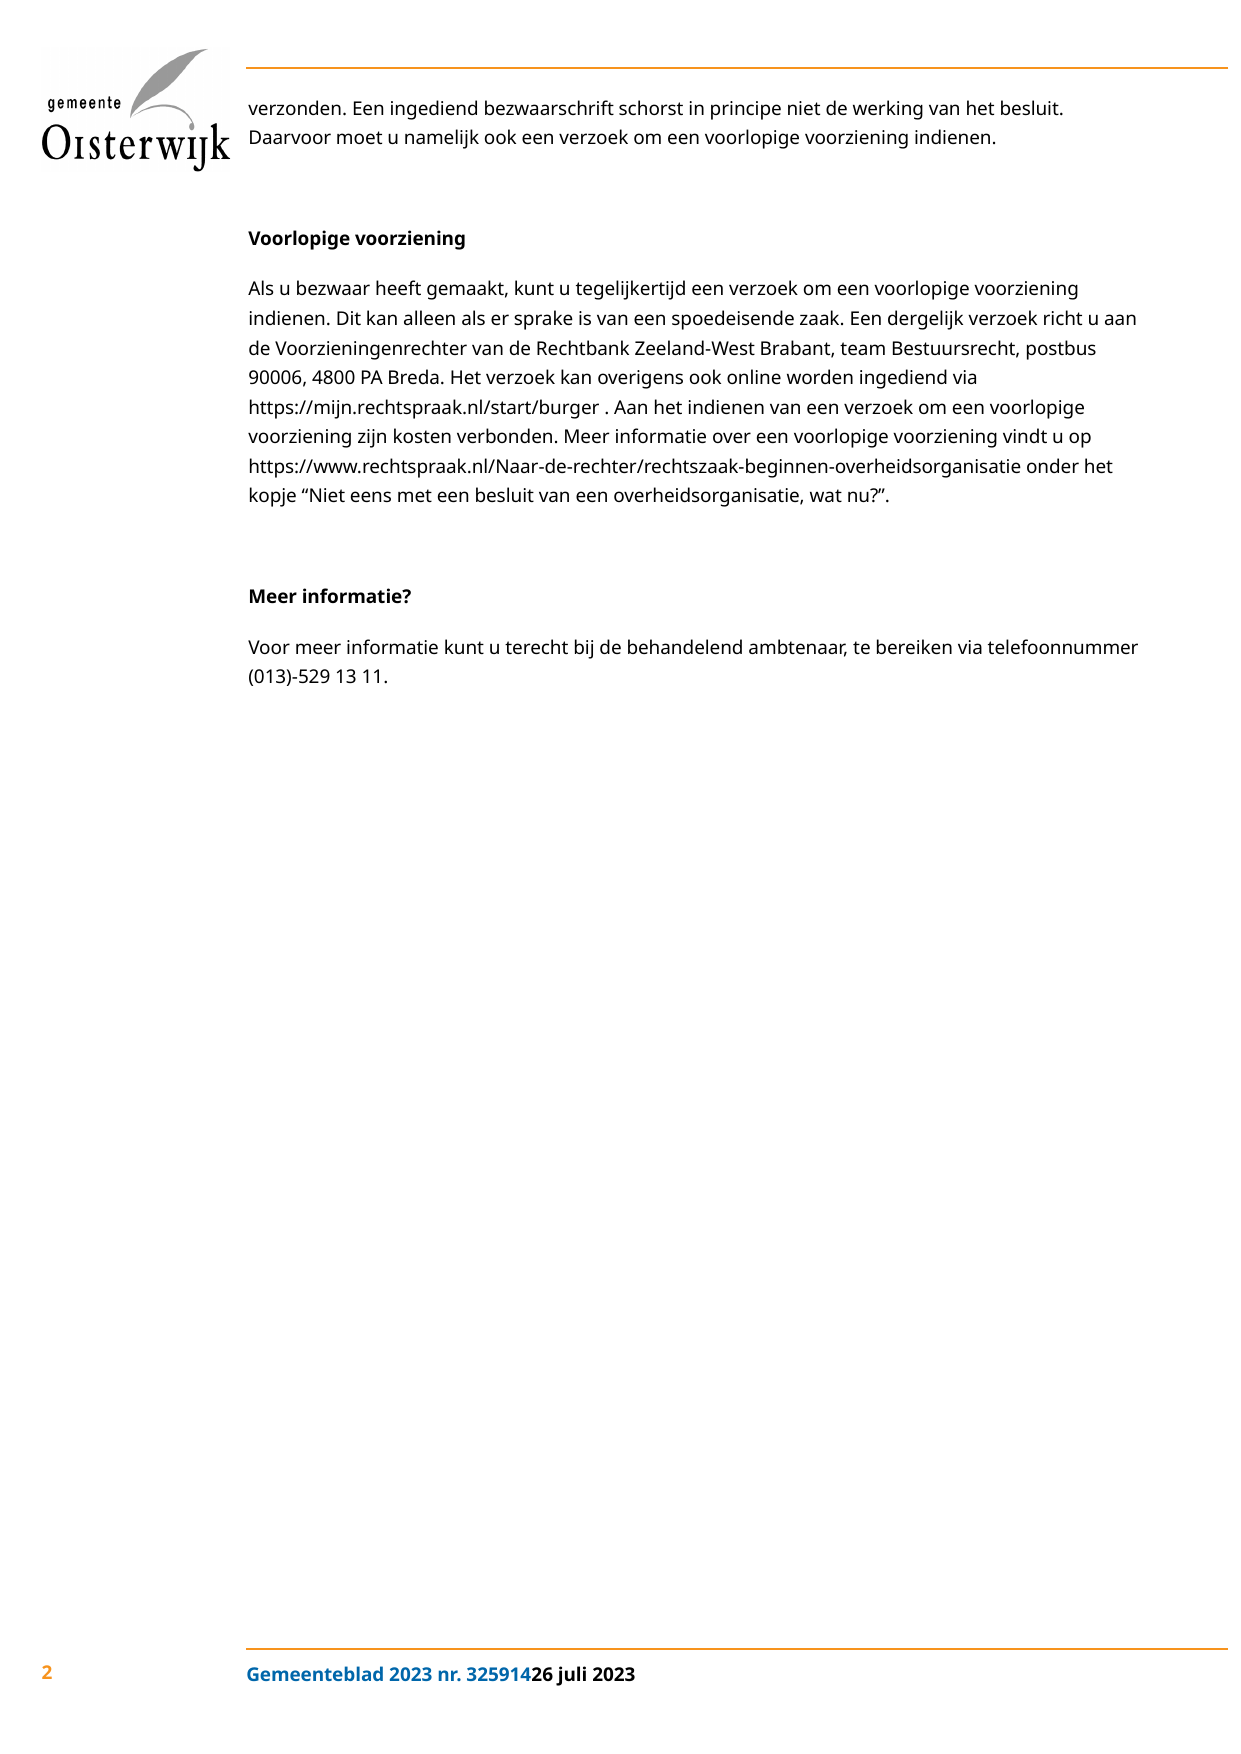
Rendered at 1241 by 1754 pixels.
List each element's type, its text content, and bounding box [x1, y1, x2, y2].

text Als u bezwaar heeft gemaakt, kunt u tegelijkertijd een verzoek om een voorlopige voorziening indienen. Dit kan alleen als er sprake is van een spoedeisende zaak. Een dergelijk verzoek richt u aan de Voorzieningenrechter van de Rechtbank Zeeland-West Brabant, team Bestuursrecht, postbus 90006, 4800 PA Breda. Het verzoek kan overigens ook online worden ingediend via https://mijn.rechtspraak.nl/start/burger . Aan het indienen van een verzoek om een voorlopige voorziening zijn kosten verbonden. Meer informatie over een voorlopige voorziening vindt u op https://www.rechtspraak.nl/Naar-de-rechter/rechtszaak-beginnen-overheidsorganisatie onder het kopje “Niet eens met een besluit van een overheidsorganisatie, wat nu?”. [248, 276, 1152, 508]
text Voor meer informatie kunt u terecht bij de behandelend ambtenaar, te bereiken via telefoonnummer (013)-529 13 11. [248, 634, 1152, 689]
text Meer informatie? [248, 583, 1152, 609]
text verzonden. Een ingediend bezwaarschrift schorst in principe niet de werking van het besluit. Daarvoor moet u namelijk ook een verzoek om een voorlopige voorziening indienen. [248, 95, 1152, 150]
picture [41, 47, 231, 172]
text Voorlopige voorziening [248, 225, 1152, 251]
